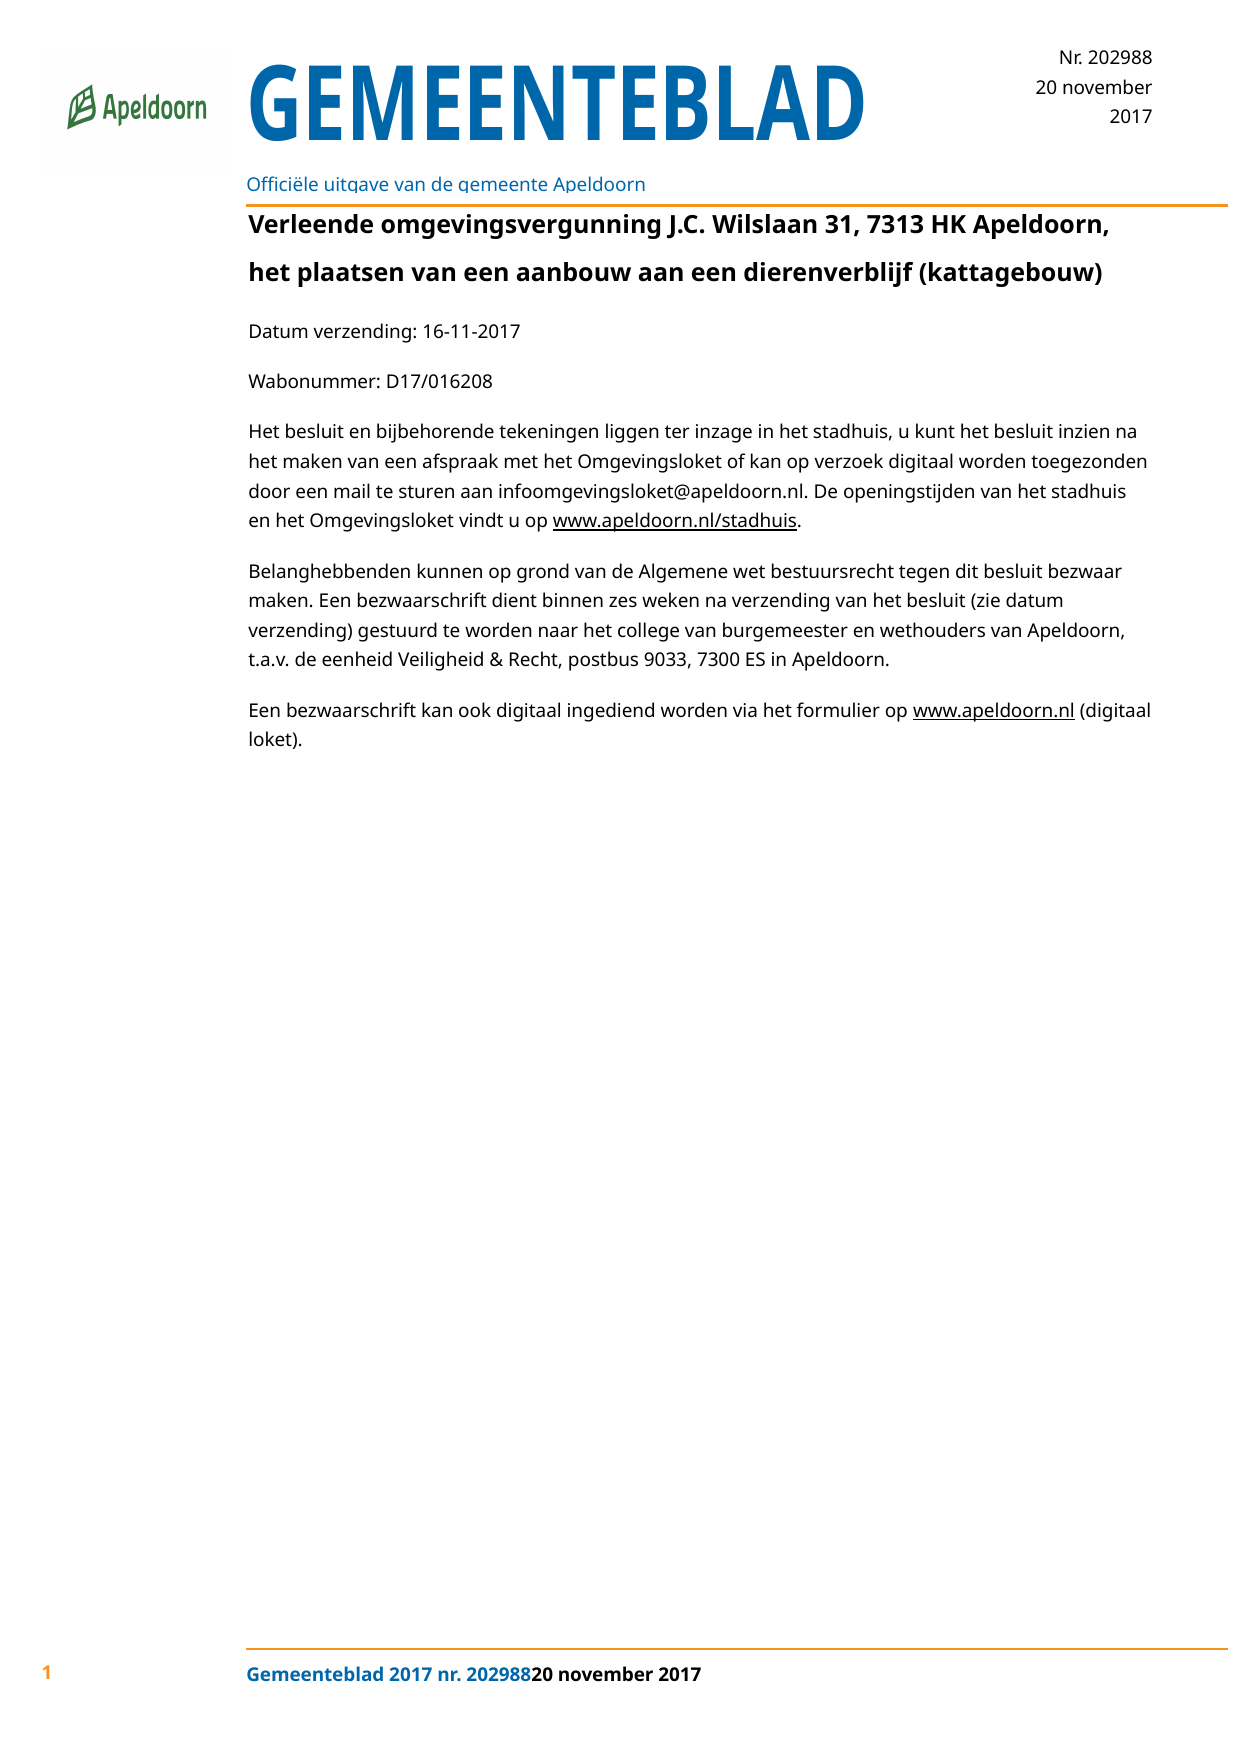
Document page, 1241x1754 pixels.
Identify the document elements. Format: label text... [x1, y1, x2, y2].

text Het besluit en bijbehorende tekeningen liggen ter inzage in het stadhuis, u kunt het besluit inzien na het maken van een afspraak met het Omgevingsloket of kan op verzoek digitaal worden toegezonden door een mail te sturen aan infoomgevingsloket@apeldoorn.nl. De openingstijden van het stadhuis en het Omgevingsloket vindt u op www.apeldoorn.nl/stadhuis. [248, 419, 1152, 533]
picture [41, 47, 231, 172]
text Verleende omgevingsvergunning J.C. Wilslaan 31, 7313 HK Apeldoorn, het plaatsen van een aanbouw aan een dierenverblijf (kattagebouw) [248, 207, 1152, 288]
text Een bezwaarschrift kan ook digitaal ingediend worden via het formulier op www.apeldoorn.nl (digitaal loket). [248, 697, 1152, 752]
text Wabonummer: D17/016208 [248, 368, 1152, 394]
text Belanghebbenden kunnen op grond van de Algemene wet bestuursrecht tegen dit besluit bezwaar maken. Een bezwaarschrift dient binnen zes weken na verzending van het besluit (zie datum verzending) gestuurd te worden naar het college van burgemeester en wethouders van Apeldoorn, t.a.v. de eenheid Veiligheid & Recht, postbus 9033, 7300 ES in Apeldoorn. [248, 558, 1152, 672]
text Datum verzending: 16-11-2017 [248, 318, 1152, 344]
